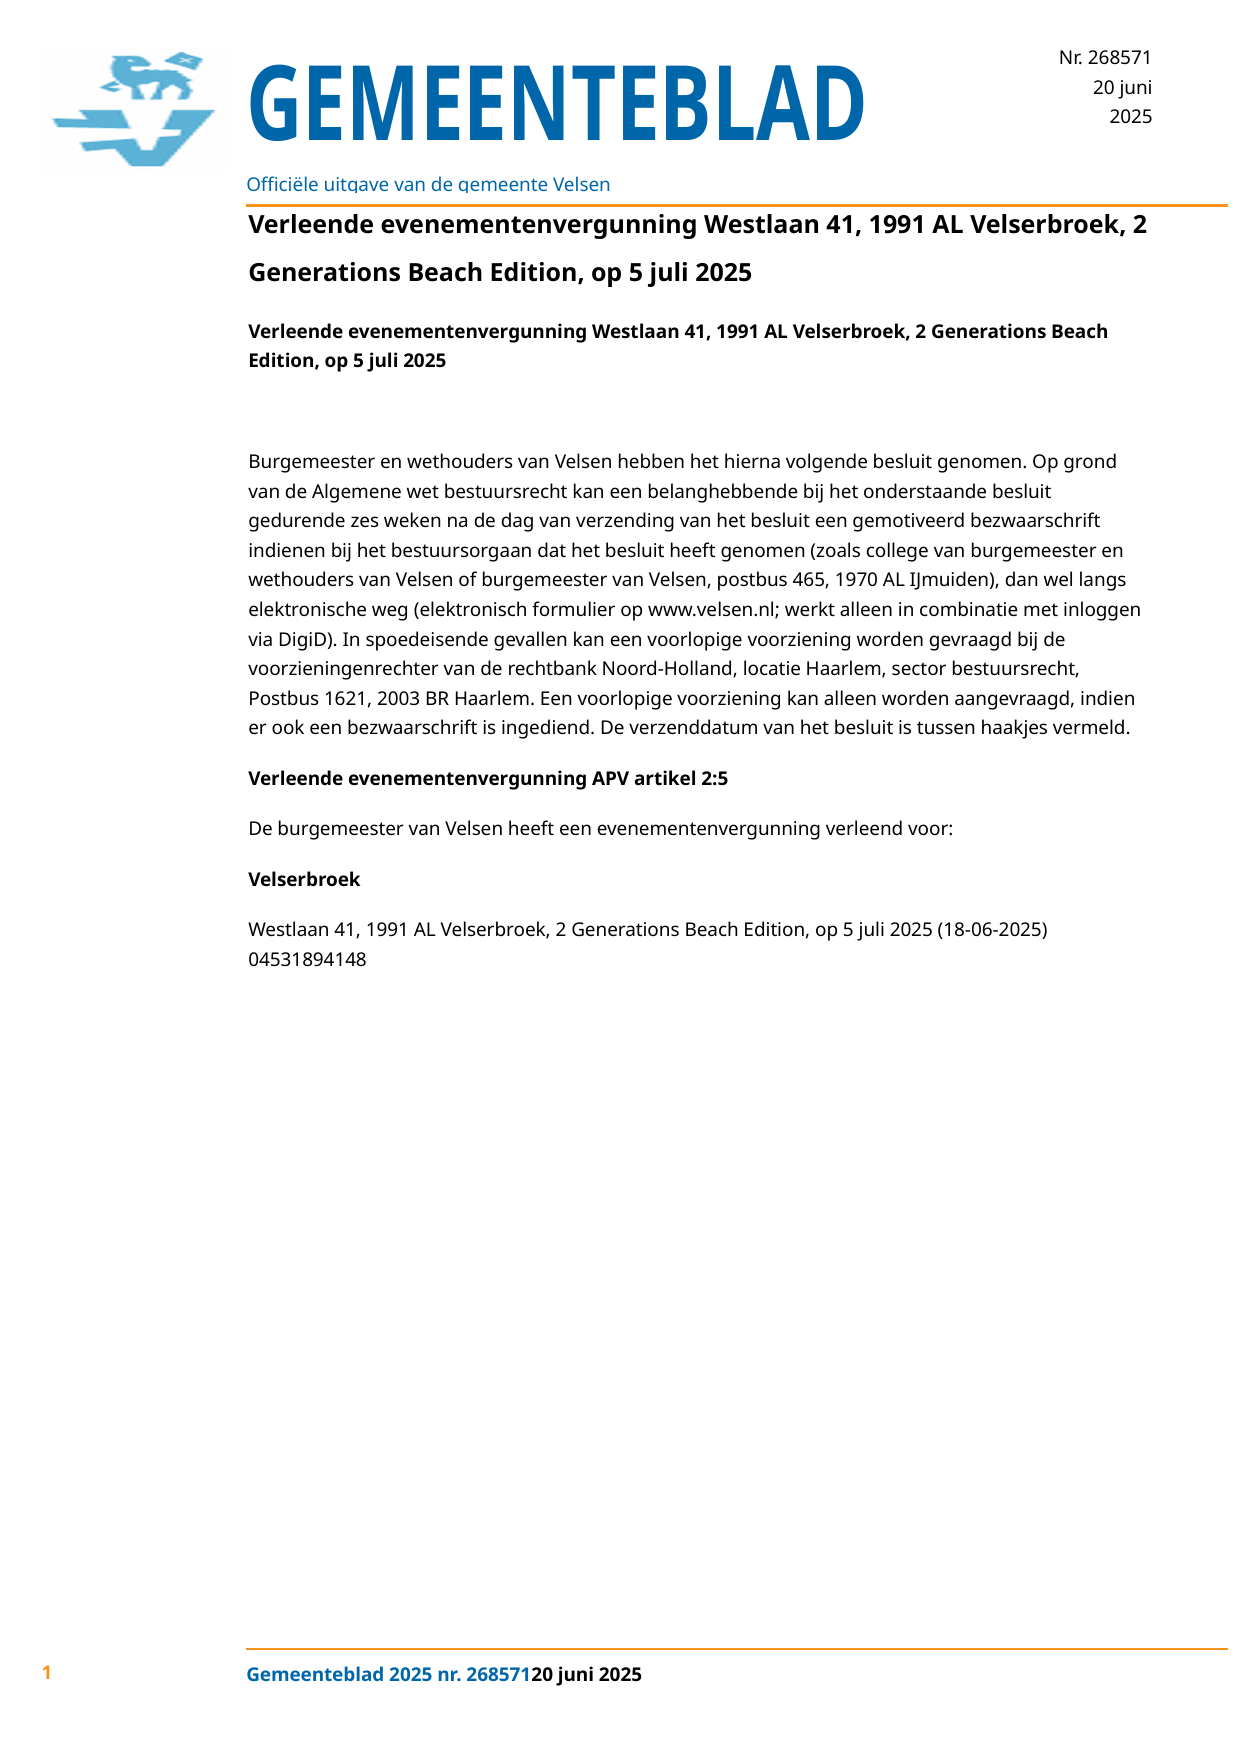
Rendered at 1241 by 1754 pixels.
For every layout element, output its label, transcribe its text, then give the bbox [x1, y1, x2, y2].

text De burgemeester van Velsen heeft een evenementenvergunning verleend voor: [248, 815, 1152, 841]
text Burgemeester en wethouders van Velsen hebben het hierna volgende besluit genomen. Op grond van de Algemene wet bestuursrecht kan een belanghebbende bij het onderstaande besluit gedurende zes weken na de dag van verzending van het besluit een gemotiveerd bezwaarschrift indienen bij het bestuursorgaan dat het besluit heeft genomen (zoals college van burgemeester en wethouders van Velsen of burgemeester van Velsen, postbus 465, 1970 AL IJmuiden), dan wel langs elektronische weg (elektronisch formulier op www.velsen.nl; werkt alleen in combinatie met inloggen via DigiD). In spoedeisende gevallen kan een voorlopige voorziening worden gevraagd bij de voorzieningenrechter van de rechtbank Noord-Holland, locatie Haarlem, sector bestuursrecht, Postbus 1621, 2003 BR Haarlem. Een voorlopige voorziening kan alleen worden aangevraagd, indien er ook een bezwaarschrift is ingediend. De verzenddatum van het besluit is tussen haakjes vermeld. [248, 448, 1152, 740]
text Westlaan 41, 1991 AL Velserbroek, 2 Generations Beach Edition, op 5 juli 2025 (18-06-2025) 04531894148 [248, 916, 1152, 972]
text Verleende evenementenvergunning APV artikel 2:5 [248, 765, 1152, 791]
text Verleende evenementenvergunning Westlaan 41, 1991 AL Velserbroek, 2 Generations Beach Edition, op 5 juli 2025 [248, 207, 1152, 288]
text Verleende evenementenvergunning Westlaan 41, 1991 AL Velserbroek, 2 Generations Beach Edition, op 5 juli 2025 [248, 318, 1152, 373]
picture [41, 47, 231, 172]
text Velserbroek [248, 866, 1152, 892]
